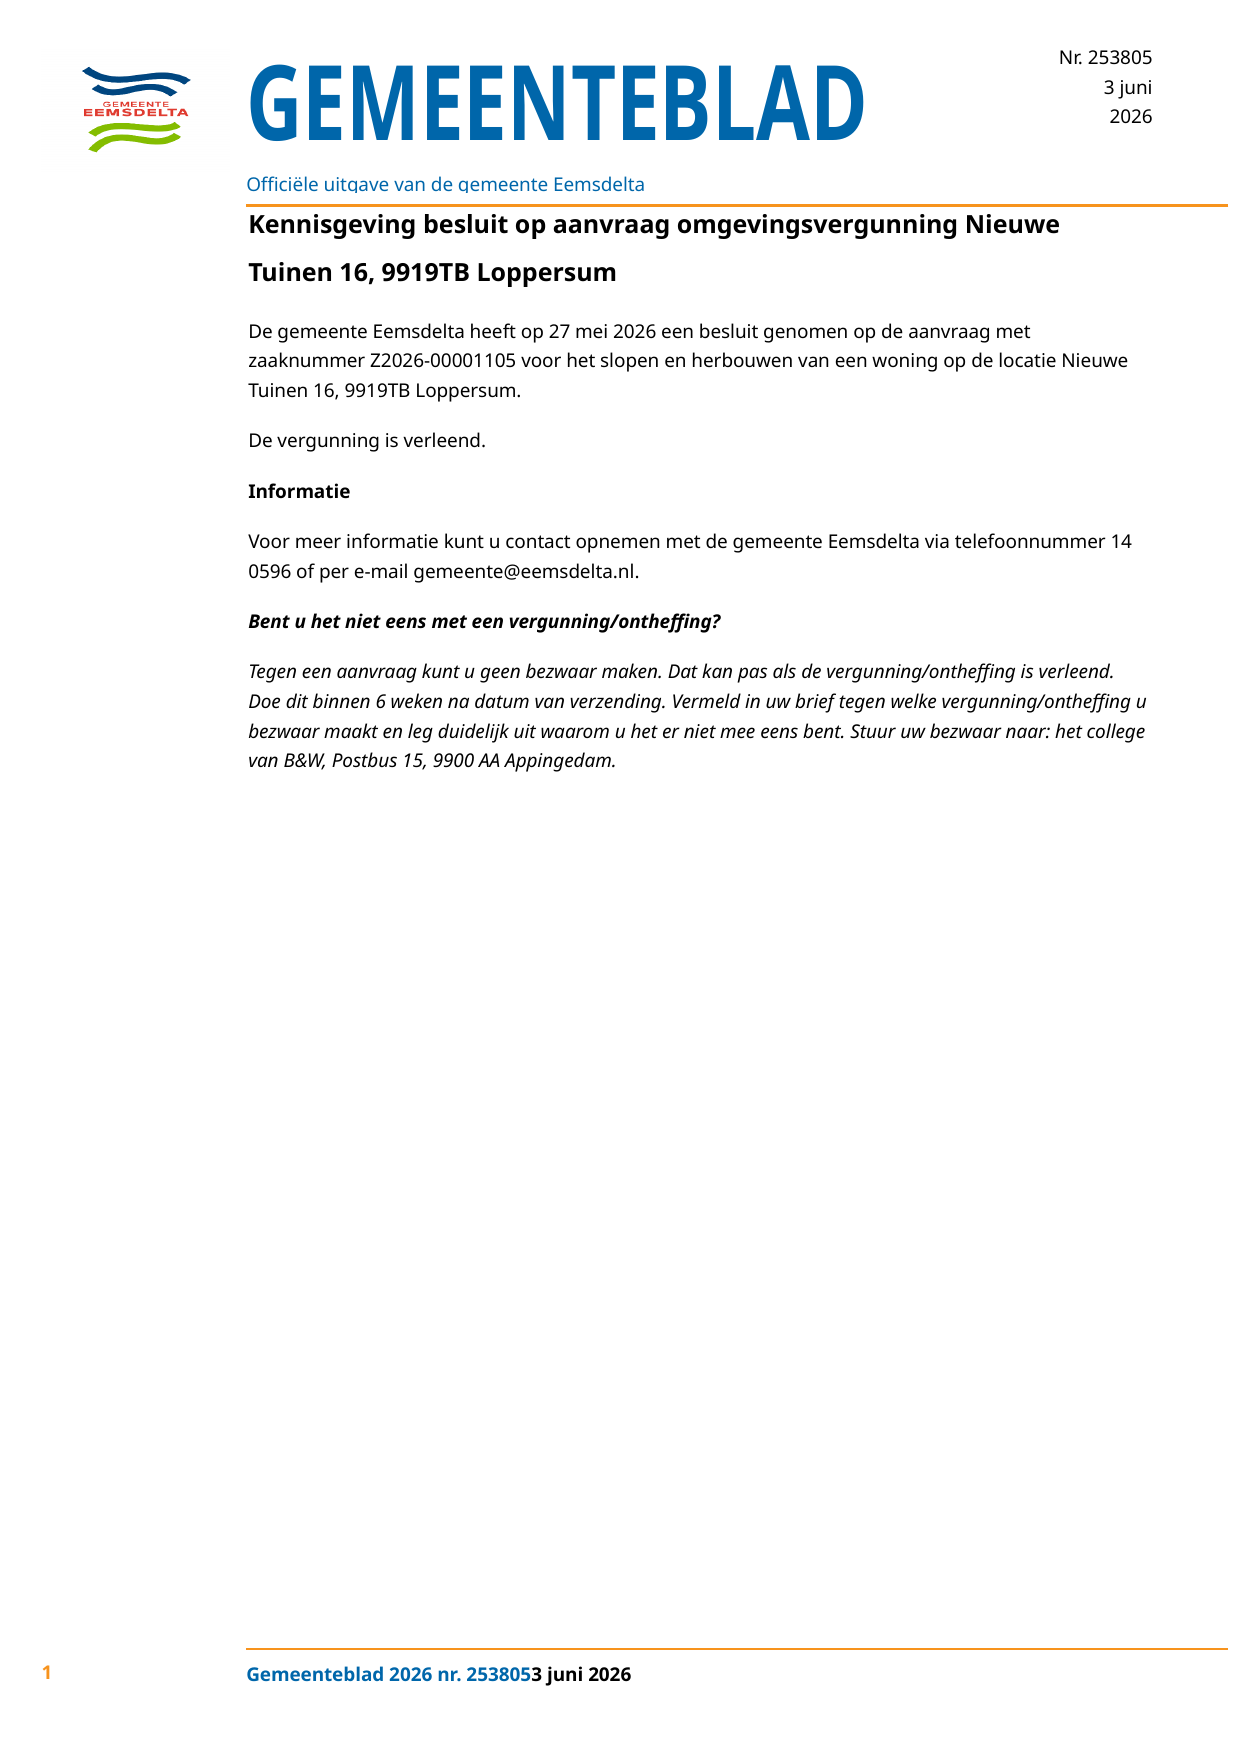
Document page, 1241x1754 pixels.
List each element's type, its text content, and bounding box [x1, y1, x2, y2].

text Kennisgeving besluit op aanvraag omgevingsvergunning Nieuwe Tuinen 16, 9919TB Loppersum [248, 207, 1152, 288]
picture [41, 47, 231, 172]
text De vergunning is verleend. [248, 427, 1152, 453]
text De gemeente Eemsdelta heeft op 27 mei 2026 een besluit genomen op de aanvraag met zaaknummer Z2026-00001105 voor het slopen en herbouwen van een woning op de locatie Nieuwe Tuinen 16, 9919TB Loppersum. [248, 318, 1152, 403]
text Tegen een aanvraag kunt u geen bezwaar maken. Dat kan pas als de vergunning/ontheffing is verleend. Doe dit binnen 6 weken na datum van verzending. Vermeld in uw brief tegen welke vergunning/ontheffing u bezwaar maakt en leg duidelijk uit waarom u het er niet mee eens bent. Stuur uw bezwaar naar: het college van B&W, Postbus 15, 9900 AA Appingedam. [248, 659, 1152, 773]
text Informatie [248, 478, 1152, 504]
text Voor meer informatie kunt u contact opnemen met de gemeente Eemsdelta via telefoonnummer 14 0596 of per e-mail gemeente@eemsdelta.nl. [248, 528, 1152, 584]
text Bent u het niet eens met een vergunning/ontheffing? [248, 608, 1152, 634]
